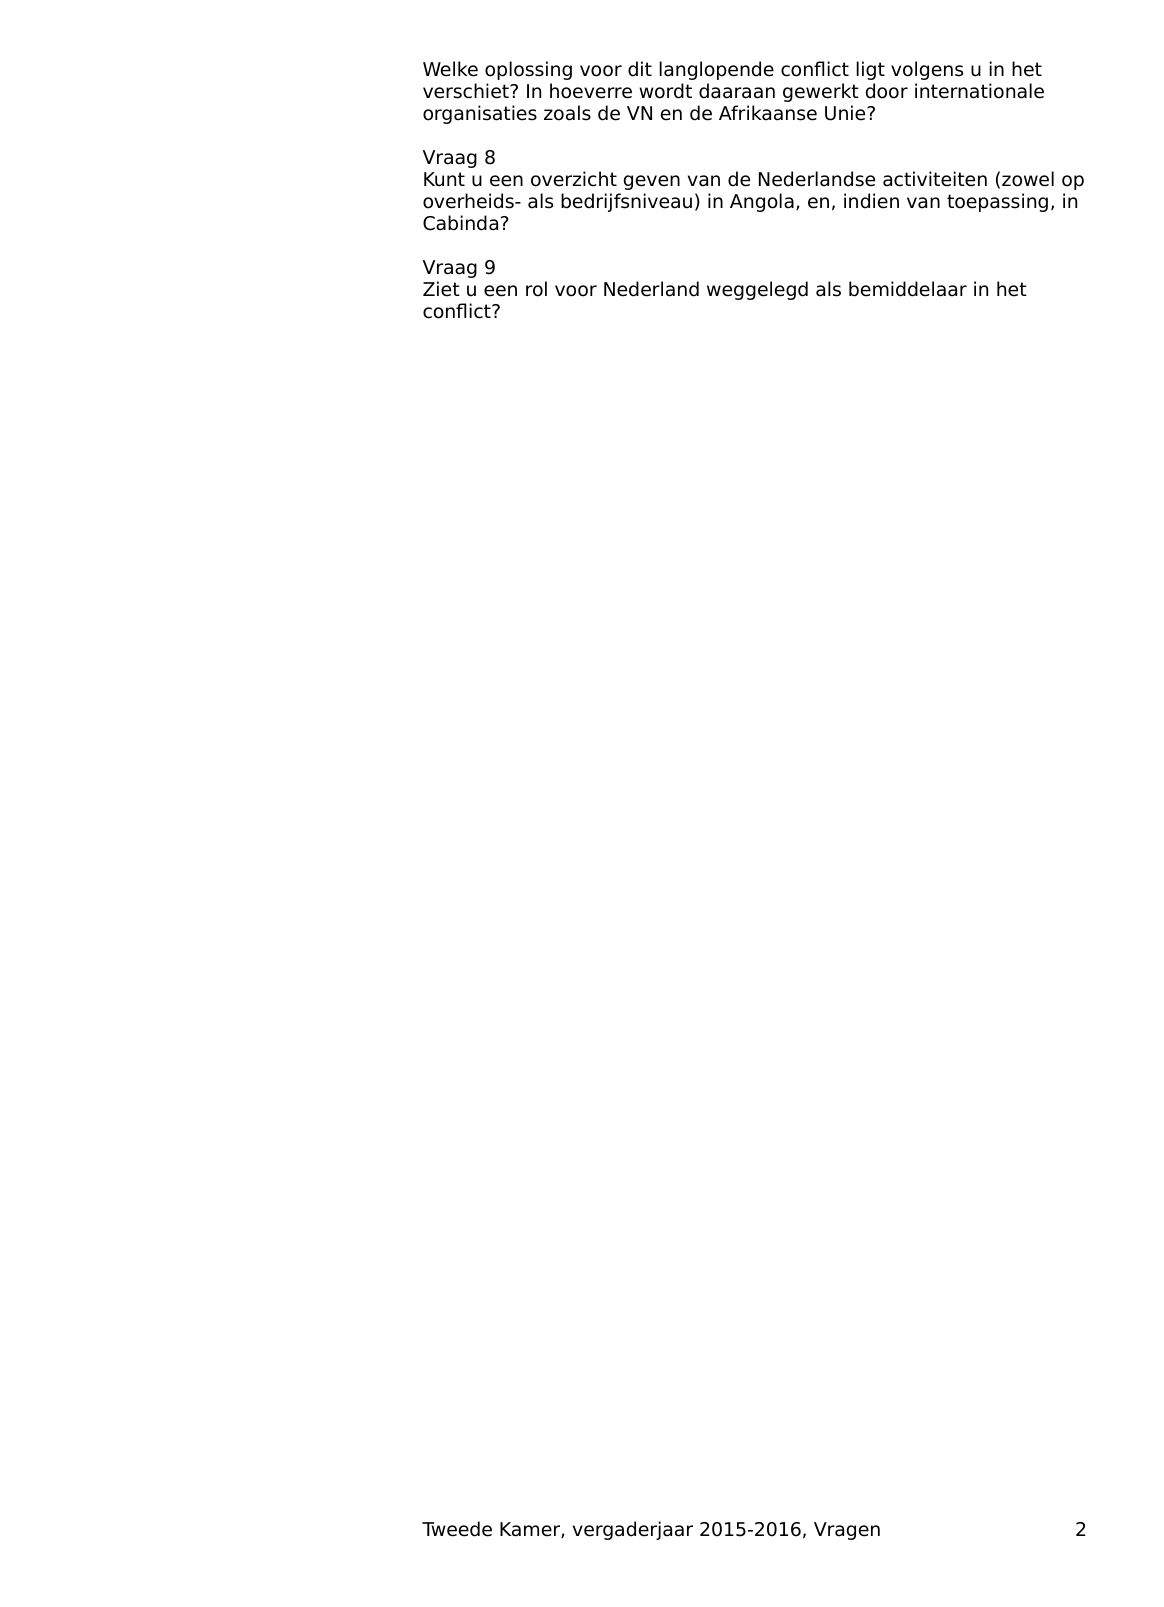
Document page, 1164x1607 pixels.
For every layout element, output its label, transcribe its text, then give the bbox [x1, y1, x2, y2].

text Vraag 9 [422, 257, 1087, 279]
text Kunt u een overzicht geven van de Nederlandse activiteiten (zowel op overheids- als bedrijfsniveau) in Angola, en, indien van toepassing, in Cabinda? [422, 169, 1087, 235]
text Welke oplossing voor dit langlopende conflict ligt volgens u in het verschiet? In hoeverre wordt daaraan gewerkt door internationale organisaties zoals de VN en de Afrikaanse Unie? [422, 59, 1087, 125]
text Vraag 8 [422, 147, 1087, 169]
text Ziet u een rol voor Nederland weggelegd als bemiddelaar in het conflict? [422, 279, 1087, 323]
